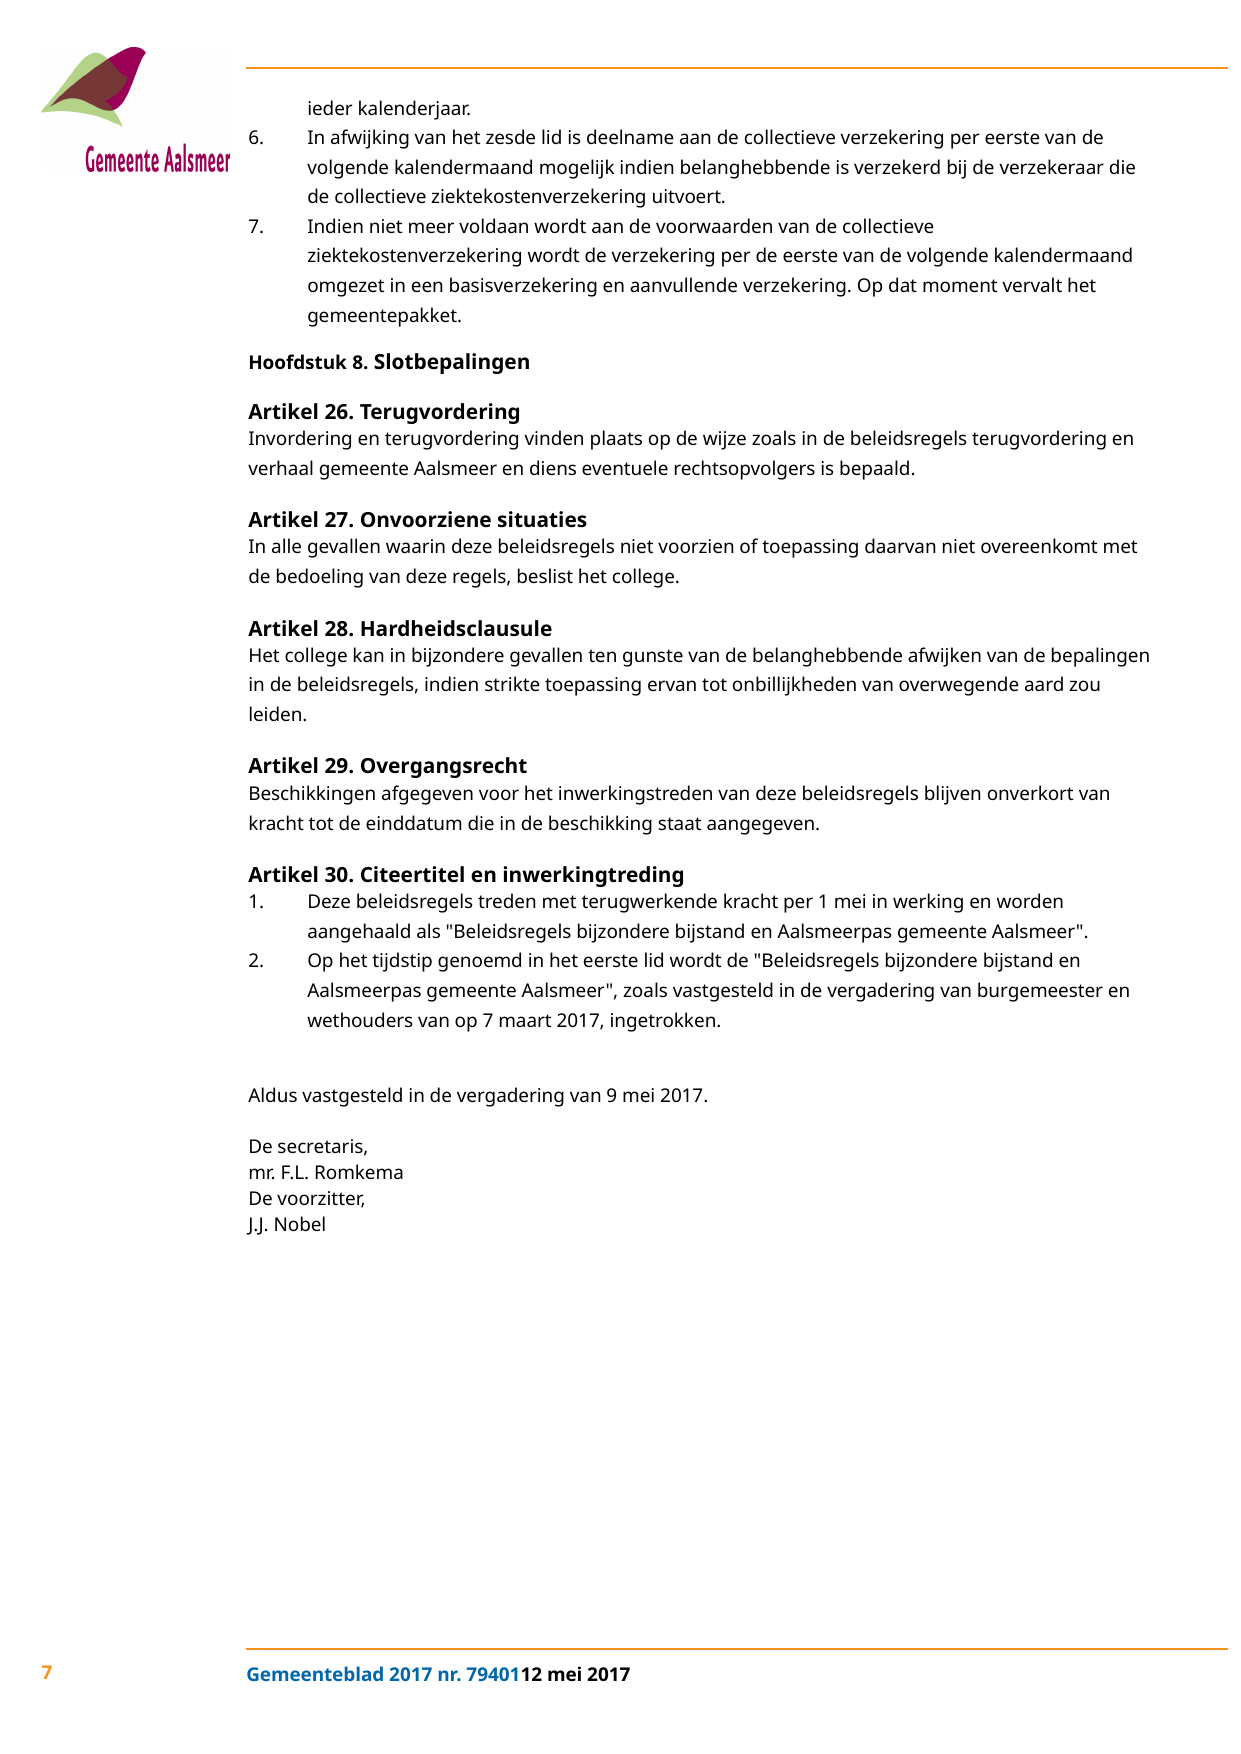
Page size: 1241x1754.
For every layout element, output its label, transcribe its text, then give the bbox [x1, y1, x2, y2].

text De secretaris, [248, 1133, 1152, 1159]
text In alle gevallen waarin deze beleidsregels niet voorzien of toepassing daarvan niet overeenkomt met de bedoeling van deze regels, beslist het college. [248, 534, 1152, 589]
text Hoofdstuk 8. Slotbepalingen [248, 347, 1152, 376]
picture [41, 47, 231, 172]
list In afwijking van het zesde lid is deelname aan de collectieve verzekering per eerste van de volgende kalendermaand mogelijk indien belanghebbende is verzekerd bij de verzekeraar die de collectieve ziektekostenverzekering uitvoert. [248, 124, 1152, 209]
list ieder kalenderjaar. [248, 95, 1152, 121]
text J.J. Nobel [248, 1211, 1152, 1236]
text Artikel 28. Hardheidsclausule [248, 614, 1152, 642]
text Artikel 26. Terugvordering [248, 397, 1152, 425]
text Artikel 30. Citeertitel en inwerkingtreding [248, 860, 1152, 888]
list Deze beleidsregels treden met terugwerkende kracht per 1 mei in werking en worden aangehaald als "Beleidsregels bijzondere bijstand en Aalsmeerpas gemeente Aalsmeer". [248, 888, 1152, 944]
list Op het tijdstip genoemd in het eerste lid wordt de "Beleidsregels bijzondere bijstand en Aalsmeerpas gemeente Aalsmeer", zoals vastgesteld in de vergadering van burgemeester en wethouders van op 7 maart 2017, ingetrokken. [248, 948, 1152, 1033]
text Aldus vastgesteld in de vergadering van 9 mei 2017. [248, 1082, 1152, 1108]
list Indien niet meer voldaan wordt aan de voorwaarden van de collectieve ziektekostenverzekering wordt de verzekering per de eerste van de volgende kalendermaand omgezet in een basisverzekering en aanvullende verzekering. Op dat moment vervalt het gemeentepakket. [248, 213, 1152, 328]
text De voorzitter, [248, 1185, 1152, 1211]
text Invordering en terugvordering vinden plaats op de wijze zoals in de beleidsregels terugvordering en verhaal gemeente Aalsmeer en diens eventuele rechtsopvolgers is bepaald. [248, 425, 1152, 481]
text mr. F.L. Romkema [248, 1159, 1152, 1185]
text Artikel 27. Onvoorziene situaties [248, 505, 1152, 534]
text Artikel 29. Overgangsrecht [248, 752, 1152, 780]
text Beschikkingen afgegeven voor het inwerkingstreden van deze beleidsregels blijven onverkort van kracht tot de einddatum die in de beschikking staat aangegeven. [248, 780, 1152, 835]
text Het college kan in bijzondere gevallen ten gunste van de belanghebbende afwijken van de bepalingen in de beleidsregels, indien strikte toepassing ervan tot onbillijkheden van overwegende aard zou leiden. [248, 642, 1152, 727]
